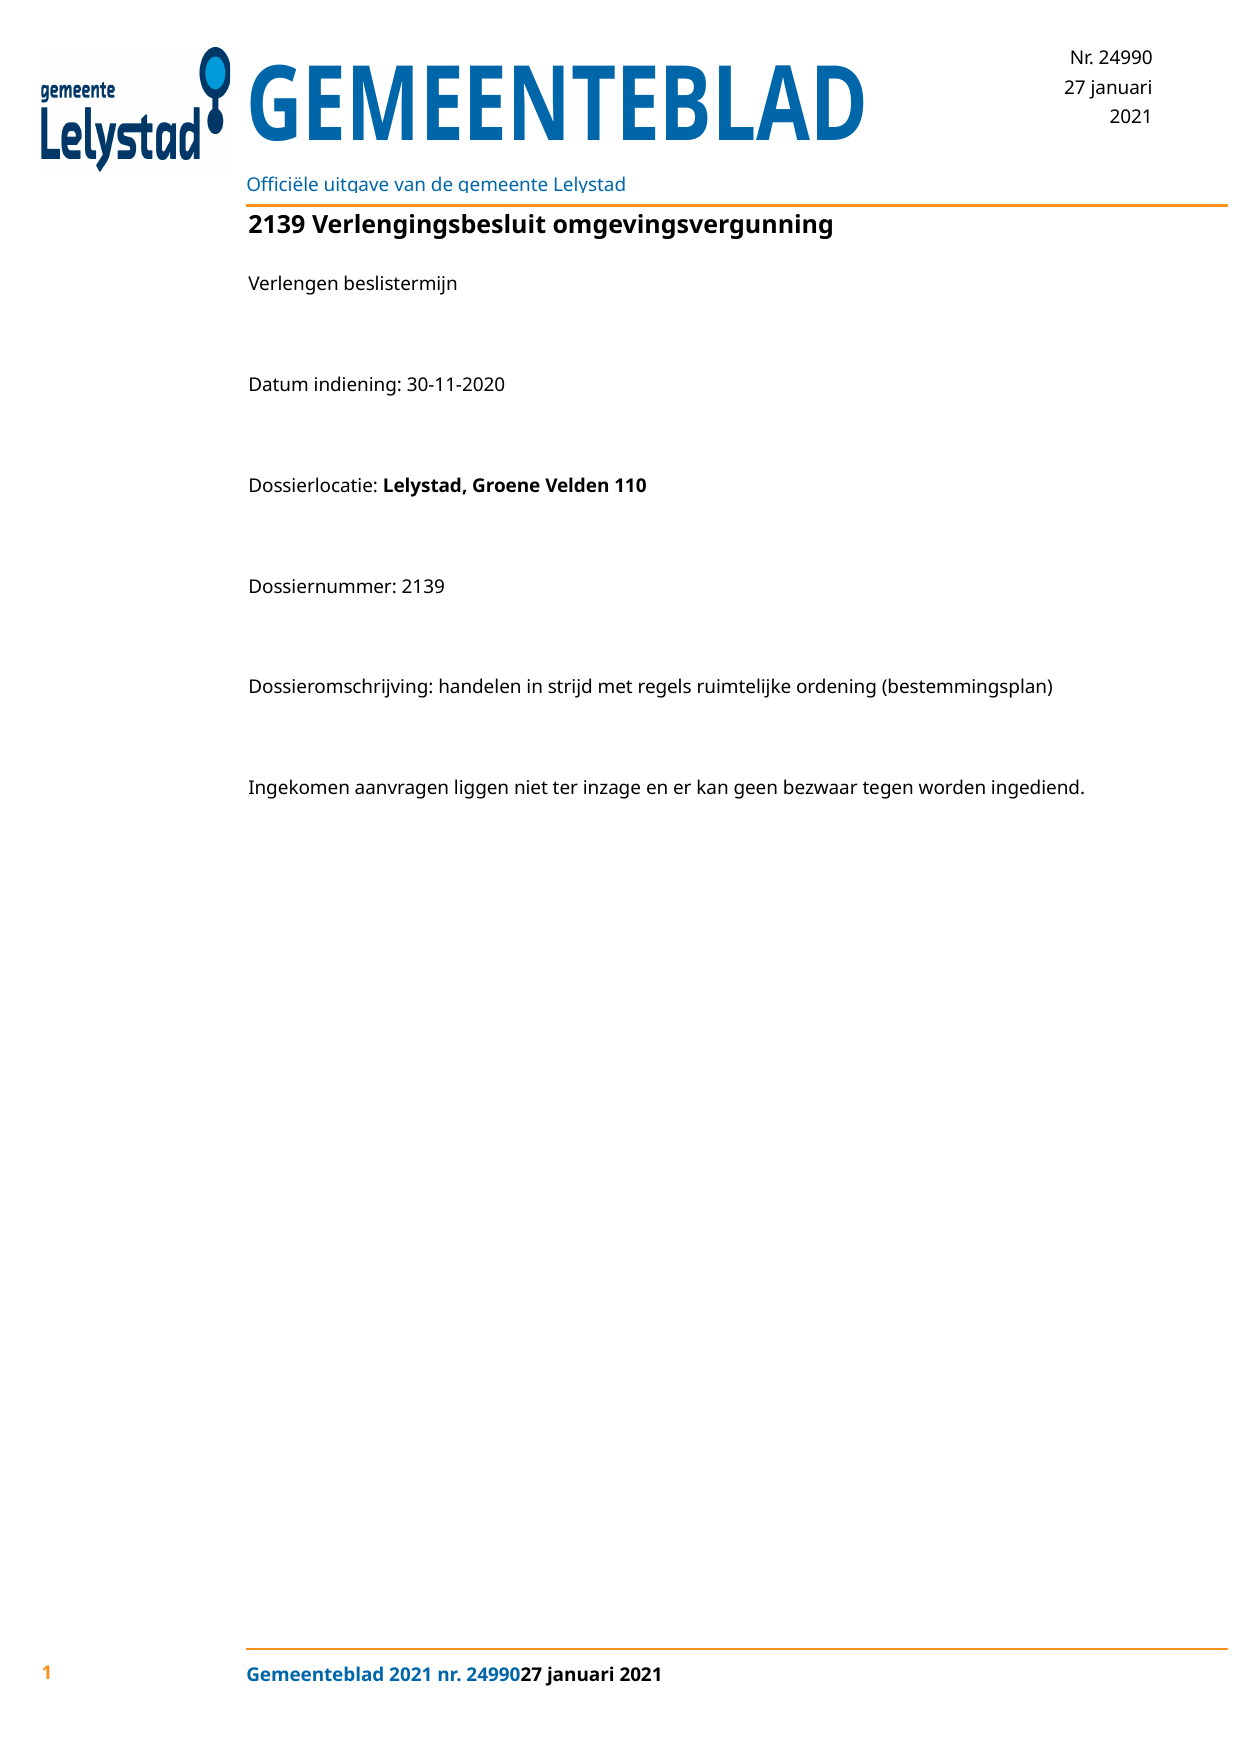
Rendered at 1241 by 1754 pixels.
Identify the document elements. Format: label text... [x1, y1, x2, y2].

text Verlengen beslistermijn [248, 270, 1152, 296]
text Dossieromschrijving: handelen in strijd met regels ruimtelijke ordening (bestemmingsplan) [248, 674, 1152, 699]
text Ingekomen aanvragen liggen niet ter inzage en er kan geen bezwaar tegen worden ingediend. [248, 774, 1152, 800]
text 2139 Verlengingsbesluit omgevingsvergunning [248, 207, 1152, 241]
text Dossiernummer: 2139 [248, 573, 1152, 598]
text Datum indiening: 30-11-2020 [248, 371, 1152, 397]
text Dossierlocatie: Lelystad, Groene Velden 110 [248, 472, 1152, 498]
picture [41, 47, 231, 172]
